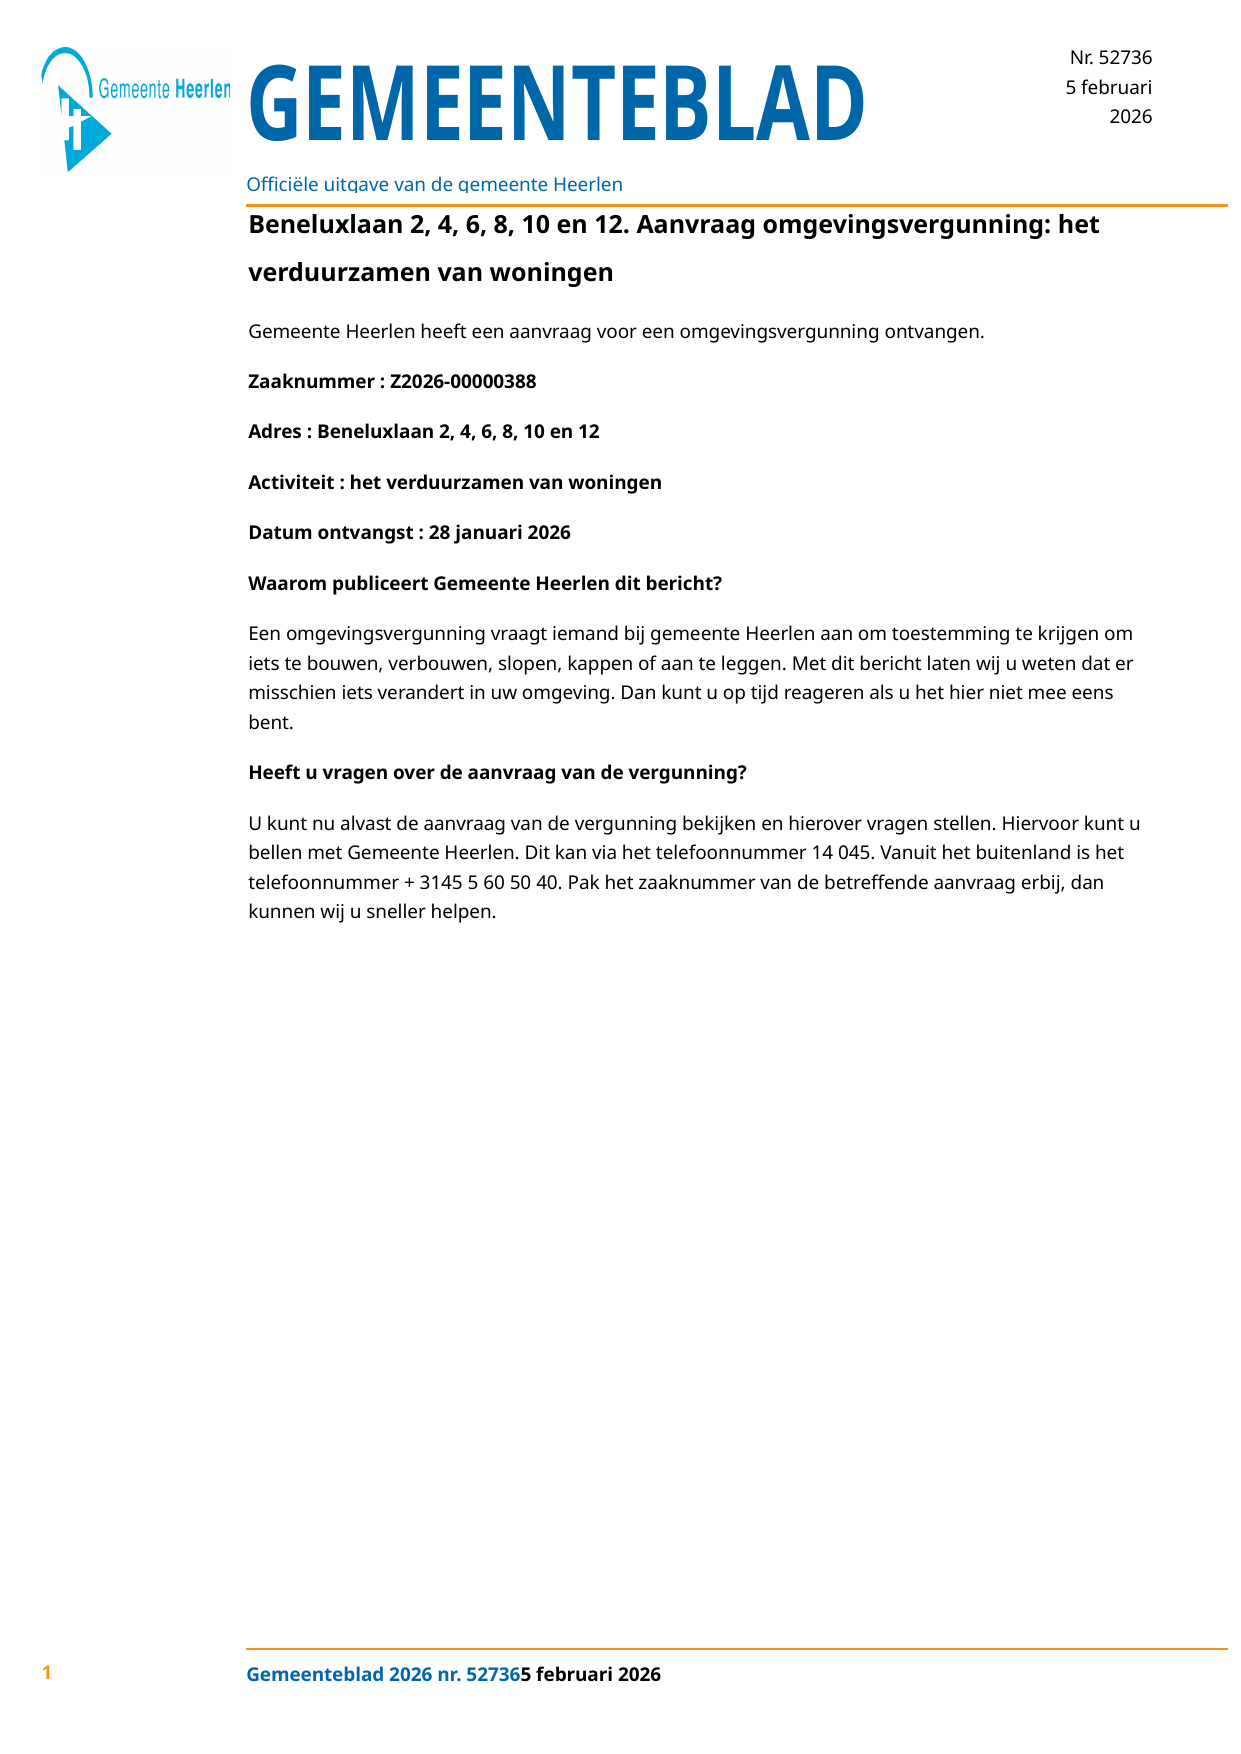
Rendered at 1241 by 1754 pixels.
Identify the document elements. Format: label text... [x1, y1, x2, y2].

text U kunt nu alvast de aanvraag van de vergunning bekijken en hierover vragen stellen. Hiervoor kunt u bellen met Gemeente Heerlen. Dit kan via het telefoonnummer 14 045. Vanuit het buitenland is het telefoonnummer + 3145 5 60 50 40. Pak het zaaknummer van de betreffende aanvraag erbij, dan kunnen wij u sneller helpen. [248, 810, 1152, 924]
text Heeft u vragen over de aanvraag van de vergunning? [248, 759, 1152, 785]
text Zaaknummer : Z2026-00000388 [248, 368, 1152, 394]
text Adres : Beneluxlaan 2, 4, 6, 8, 10 en 12 [248, 419, 1152, 444]
text Een omgevingsvergunning vraagt iemand bij gemeente Heerlen aan om toestemming te krijgen om iets te bouwen, verbouwen, slopen, kappen of aan te leggen. Met dit bericht laten wij u weten dat er misschien iets verandert in uw omgeving. Dan kunt u op tijd reageren als u het hier niet mee eens bent. [248, 620, 1152, 735]
text Datum ontvangst : 28 januari 2026 [248, 519, 1152, 545]
picture [41, 47, 231, 172]
text Activiteit : het verduurzamen van woningen [248, 469, 1152, 495]
picture [41, 47, 59, 70]
text Beneluxlaan 2, 4, 6, 8, 10 en 12. Aanvraag omgevingsvergunning: het verduurzamen van woningen [248, 207, 1152, 288]
text Gemeente Heerlen heeft een aanvraag voor een omgevingsvergunning ontvangen. [248, 318, 1152, 344]
text Waarom publiceert Gemeente Heerlen dit bericht? [248, 570, 1152, 596]
